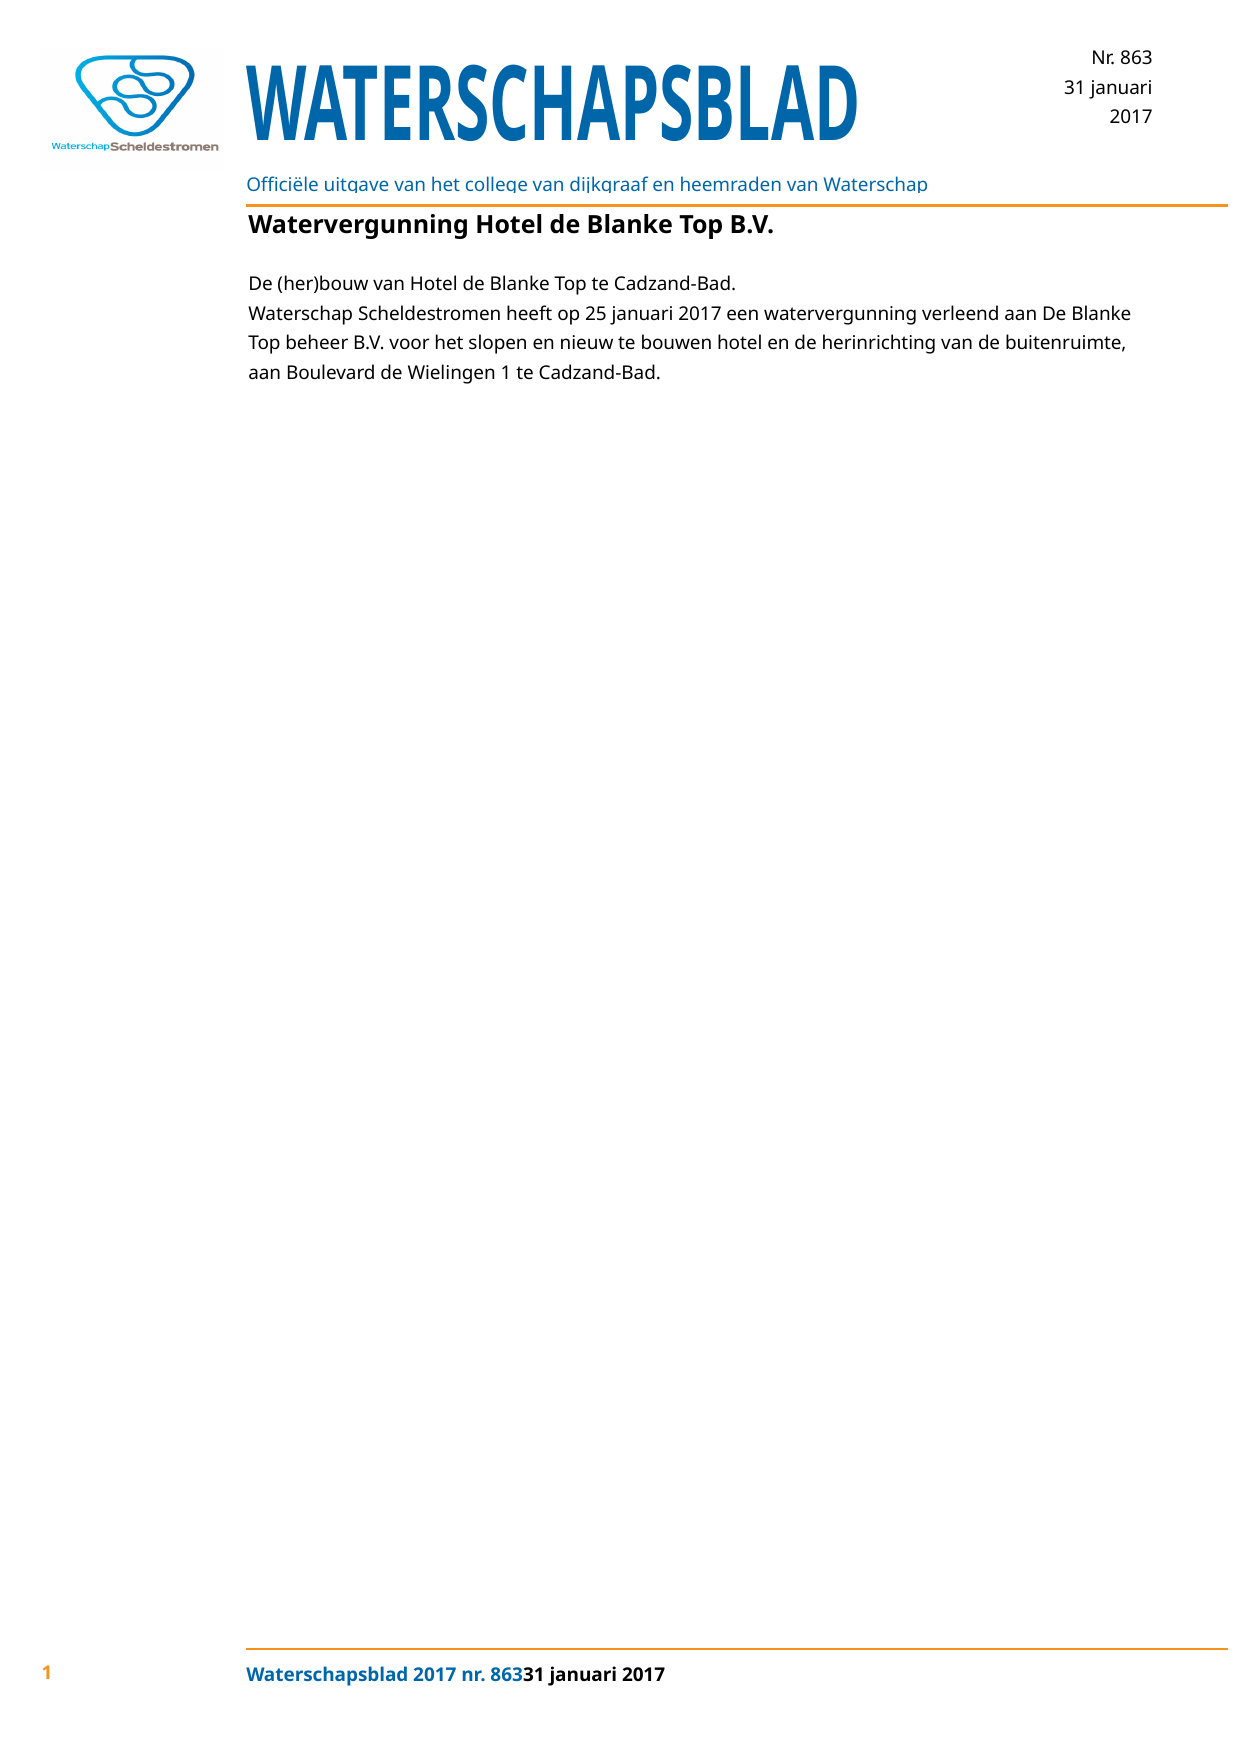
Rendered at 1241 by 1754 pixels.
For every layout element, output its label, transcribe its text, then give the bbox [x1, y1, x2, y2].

text De (her)bouw van Hotel de Blanke Top te Cadzand-Bad. [248, 270, 1152, 296]
text Waterschap Scheldestromen heeft op 25 januari 2017 een watervergunning verleend aan De Blanke Top beheer B.V. voor het slopen en nieuw te bouwen hotel en de herinrichting van de buitenruimte, aan Boulevard de Wielingen 1 te Cadzand-Bad. [248, 300, 1152, 385]
text Watervergunning Hotel de Blanke Top B.V. [248, 207, 1152, 241]
picture [41, 47, 231, 172]
